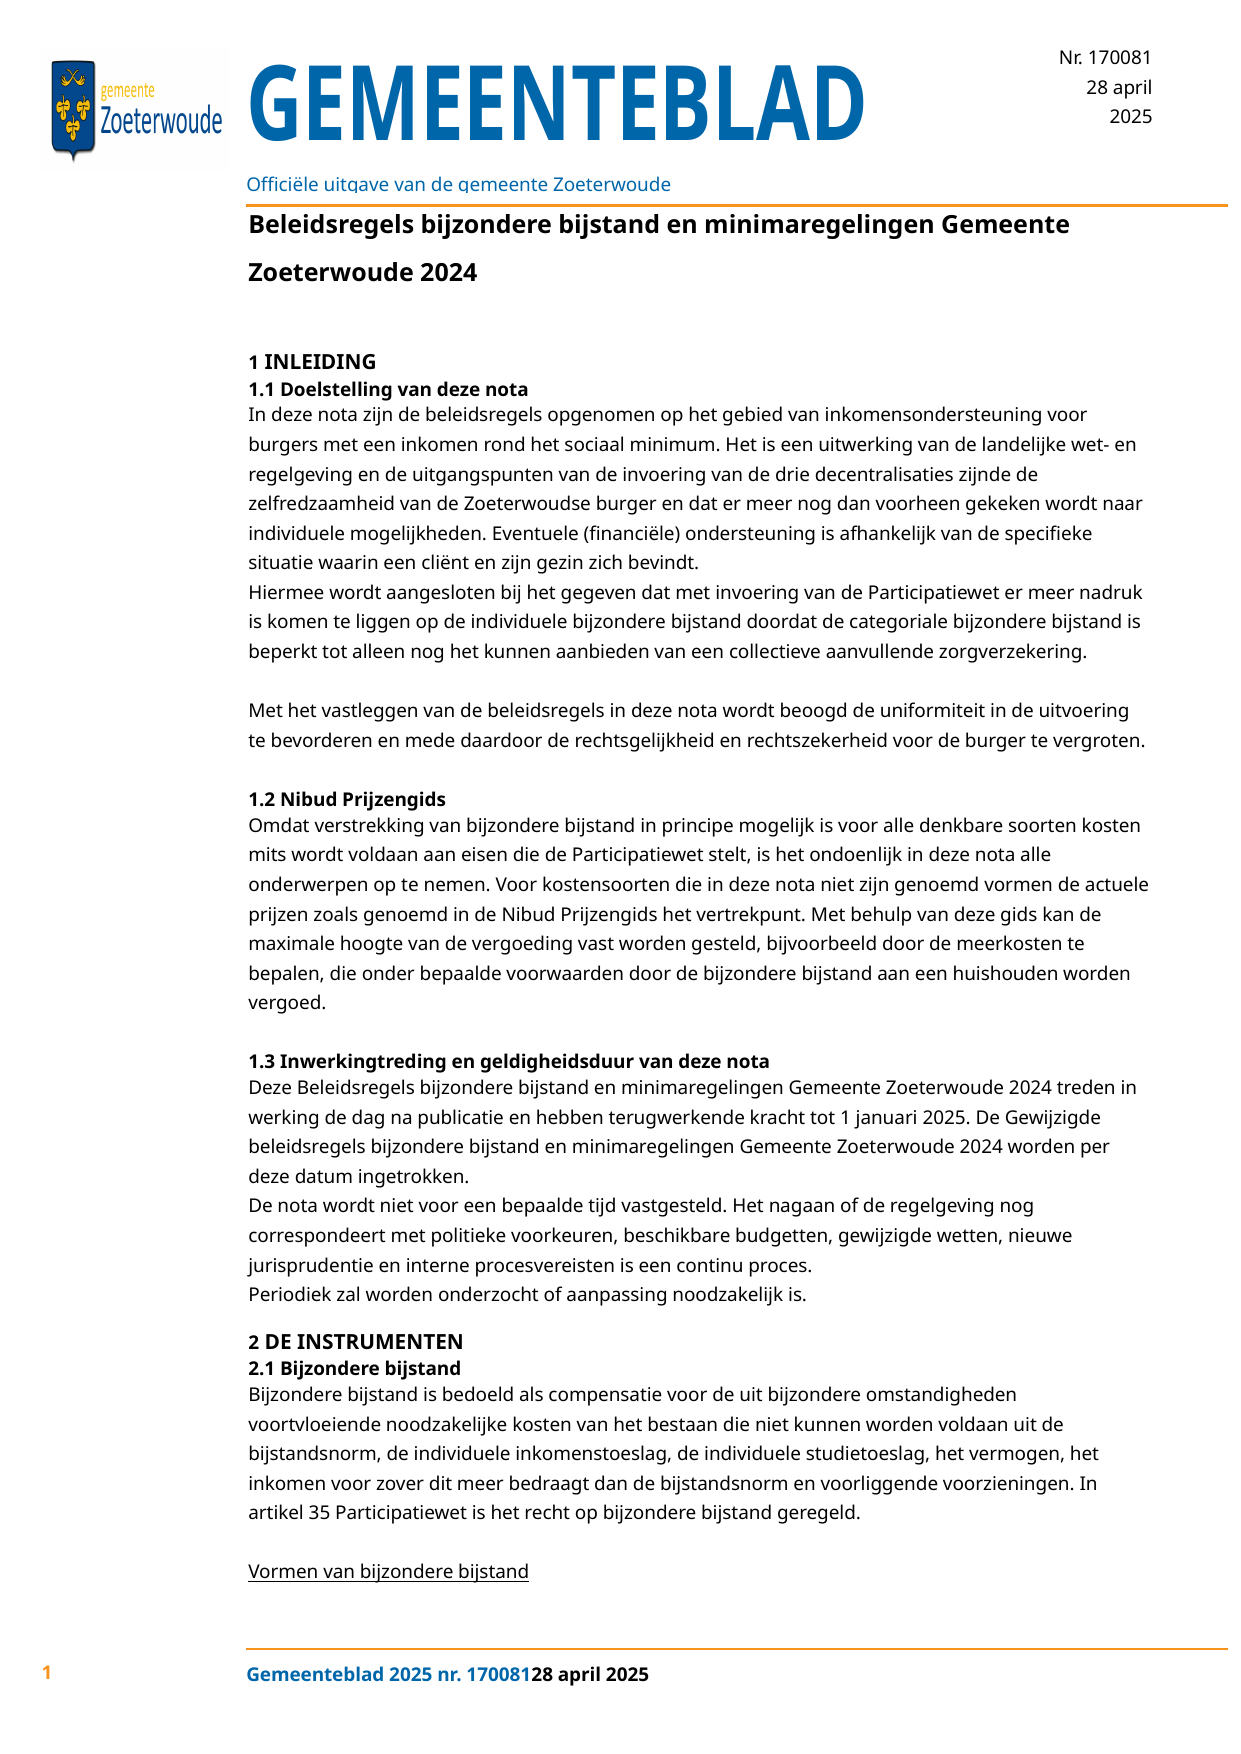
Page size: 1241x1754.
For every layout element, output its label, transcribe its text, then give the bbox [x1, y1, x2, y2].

text 1.2 Nibud Prijzengids [248, 786, 1152, 812]
text Bijzondere bijstand is bedoeld als compensatie voor de uit bijzondere omstandigheden voortvloeiende noodzakelijke kosten van het bestaan die niet kunnen worden voldaan uit de bijstandsnorm, de individuele inkomenstoeslag, de individuele studietoeslag, het vermogen, het inkomen voor zover dit meer bedraagt dan de bijstandsnorm en voorliggende voorzieningen. In artikel 35 Participatiewet is het recht op bijzondere bijstand geregeld. [248, 1381, 1152, 1525]
text In deze nota zijn de beleidsregels opgenomen op het gebied van inkomensondersteuning voor burgers met een inkomen rond het sociaal minimum. Het is een uitwerking van de landelijke wet- en regelgeving en de uitgangspunten van de invoering van de drie decentralisaties zijnde de zelfredzaamheid van de Zoeterwoudse burger en dat er meer nog dan voorheen gekeken wordt naar individuele mogelijkheden. Eventuele (financiële) ondersteuning is afhankelijk van de specifieke situatie waarin een cliënt en zijn gezin zich bevindt. [248, 402, 1152, 575]
text Periodiek zal worden onderzocht of aanpassing noodzakelijk is. [248, 1281, 1152, 1307]
text 1 INLEIDING [248, 347, 1152, 376]
picture [41, 47, 231, 172]
text De nota wordt niet voor een bepaalde tijd vastgesteld. Het nagaan of de regelgeving nog correspondeert met politieke voorkeuren, beschikbare budgetten, gewijzigde wetten, nieuwe jurisprudentie en interne procesvereisten is een continu proces. [248, 1193, 1152, 1278]
text 1.1 Doelstelling van deze nota [248, 376, 1152, 402]
text Vormen van bijzondere bijstand [248, 1559, 1152, 1584]
text Beleidsregels bijzondere bijstand en minimaregelingen Gemeente Zoeterwoude 2024 [248, 207, 1152, 288]
text Hiermee wordt aangesloten bij het gegeven dat met invoering van de Participatiewet er meer nadruk is komen te liggen op de individuele bijzondere bijstand doordat de categoriale bijzondere bijstand is beperkt tot alleen nog het kunnen aanbieden van een collectieve aanvullende zorgverzekering. [248, 579, 1152, 664]
text Deze Beleidsregels bijzondere bijstand en minimaregelingen Gemeente Zoeterwoude 2024 treden in werking de dag na publicatie en hebben terugwerkende kracht tot 1 januari 2025. De Gewijzigde beleidsregels bijzondere bijstand en minimaregelingen Gemeente Zoeterwoude 2024 worden per deze datum ingetrokken. [248, 1074, 1152, 1189]
text 2 DE INSTRUMENTEN [248, 1327, 1152, 1356]
text 2.1 Bijzondere bijstand [248, 1356, 1152, 1381]
text Omdat verstrekking van bijzondere bijstand in principe mogelijk is voor alle denkbare soorten kosten mits wordt voldaan aan eisen die de Participatiewet stelt, is het ondoenlijk in deze nota alle onderwerpen op te nemen. Voor kostensoorten die in deze nota niet zijn genoemd vormen de actuele prijzen zoals genoemd in de Nibud Prijzengids het vertrekpunt. Met behulp van deze gids kan de maximale hoogte van de vergoeding vast worden gesteld, bijvoorbeeld door de meerkosten te bepalen, die onder bepaalde voorwaarden door de bijzondere bijstand aan een huishouden worden vergoed. [248, 812, 1152, 1015]
text Met het vastleggen van de beleidsregels in deze nota wordt beoogd de uniformiteit in de uitvoering te bevorderen en mede daardoor de rechtsgelijkheid en rechtszekerheid voor de burger te vergroten. [248, 697, 1152, 753]
text 1.3 Inwerkingtreding en geldigheidsduur van deze nota [248, 1049, 1152, 1074]
